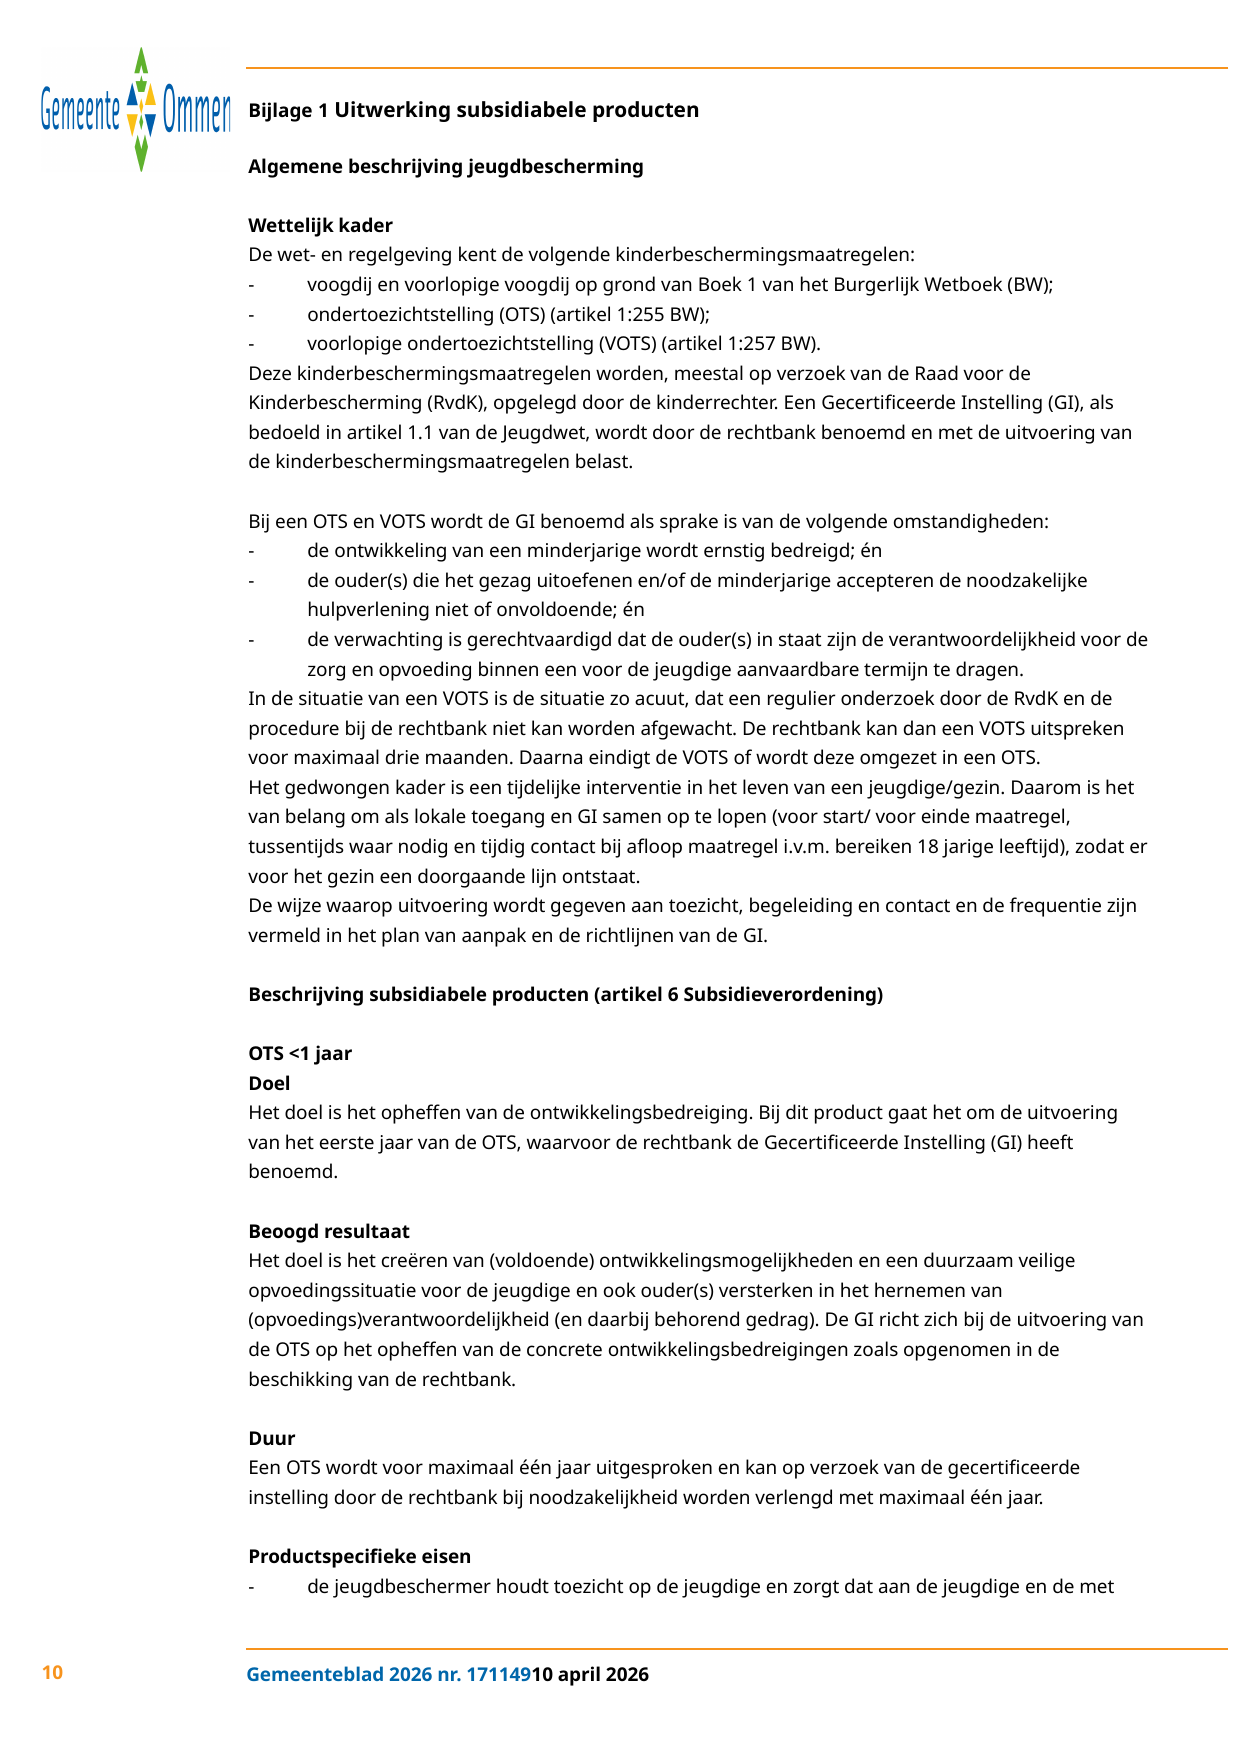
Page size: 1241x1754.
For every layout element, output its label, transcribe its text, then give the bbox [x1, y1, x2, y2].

text De wet- en regelgeving kent de volgende kinderbeschermingsmaatregelen: [248, 242, 1152, 267]
text Doel [248, 1070, 1152, 1096]
list voogdij en voorlopige voogdij op grond van Boek 1 van het Burgerlijk Wetboek (BW); [248, 271, 1152, 297]
text Het doel is het creëren van (voldoende) ontwikkelingsmogelijkheden en een duurzaam veilige opvoedingssituatie voor de jeugdige en ook ouder(s) versterken in het hernemen van (opvoedings)verantwoordelijkheid (en daarbij behorend gedrag). De GI richt zich bij de uitvoering van de OTS op het opheffen van de concrete ontwikkelingsbedreigingen zoals opgenomen in de beschikking van de rechtbank. [248, 1247, 1152, 1392]
text Bij een OTS en VOTS wordt de GI benoemd als sprake is van de volgende omstandigheden: [248, 508, 1152, 534]
text Beschrijving subsidiabele producten (artikel 6 Subsidieverordening) [248, 981, 1152, 1007]
text Bijlage 1 Uitwerking subsidiabele producten [248, 95, 1152, 123]
list de ontwikkeling van een minderjarige wordt ernstig bedreigd; én [248, 537, 1152, 563]
text Deze kinderbeschermingsmaatregelen worden, meestal op verzoek van de Raad voor de Kinderbescherming (RvdK), opgelegd door de kinderrechter. Een Gecertificeerde Instelling (GI), als bedoeld in artikel 1.1 van de Jeugdwet, wordt door de rechtbank benoemd en met de uitvoering van de kinderbeschermingsmaatregelen belast. [248, 360, 1152, 474]
list de ouder(s) die het gezag uitoefenen en/of de minderjarige accepteren de noodzakelijke hulpverlening niet of onvoldoende; én [248, 567, 1152, 622]
list ondertoezichtstelling (OTS) (artikel 1:255 BW); [248, 301, 1152, 327]
text OTS <1 jaar [248, 1040, 1152, 1066]
picture [41, 47, 231, 172]
list de jeugdbeschermer houdt toezicht op de jeugdige en zorgt dat aan de jeugdige en de met [248, 1573, 1152, 1599]
text In de situatie van een VOTS is de situatie zo acuut, dat een regulier onderzoek door de RvdK en de procedure bij de rechtbank niet kan worden afgewacht. De rechtbank kan dan een VOTS uitspreken voor maximaal drie maanden. Daarna eindigt de VOTS of wordt deze omgezet in een OTS. [248, 685, 1152, 770]
text Duur [248, 1425, 1152, 1451]
text Een OTS wordt voor maximaal één jaar uitgesproken en kan op verzoek van de gecertificeerde instelling door de rechtbank bij noodzakelijkheid worden verlengd met maximaal één jaar. [248, 1454, 1152, 1510]
text Algemene beschrijving jeugdbescherming [248, 153, 1152, 179]
list voorlopige ondertoezichtstelling (VOTS) (artikel 1:257 BW). [248, 330, 1152, 356]
text Productspecifieke eisen [248, 1543, 1152, 1569]
text Het doel is het opheffen van de ontwikkelingsbedreiging. Bij dit product gaat het om de uitvoering van het eerste jaar van de OTS, waarvoor de rechtbank de Gecertificeerde Instelling (GI) heeft benoemd. [248, 1099, 1152, 1184]
list de verwachting is gerechtvaardigd dat de ouder(s) in staat zijn de verantwoordelijkheid voor de zorg en opvoeding binnen een voor de jeugdige aanvaardbare termijn te dragen. [248, 626, 1152, 682]
text Wettelijk kader [248, 212, 1152, 238]
text De wijze waarop uitvoering wordt gegeven aan toezicht, begeleiding en contact en de frequentie zijn vermeld in het plan van aanpak en de richtlijnen van de GI. [248, 892, 1152, 948]
text Het gedwongen kader is een tijdelijke interventie in het leven van een jeugdige/gezin. Daarom is het van belang om als lokale toegang en GI samen op te lopen (voor start/ voor einde maatregel, tussentijds waar nodig en tijdig contact bij afloop maatregel i.v.m. bereiken 18 jarige leeftijd), zodat er voor het gezin een doorgaande lijn ontstaat. [248, 774, 1152, 889]
text Beoogd resultaat [248, 1218, 1152, 1244]
